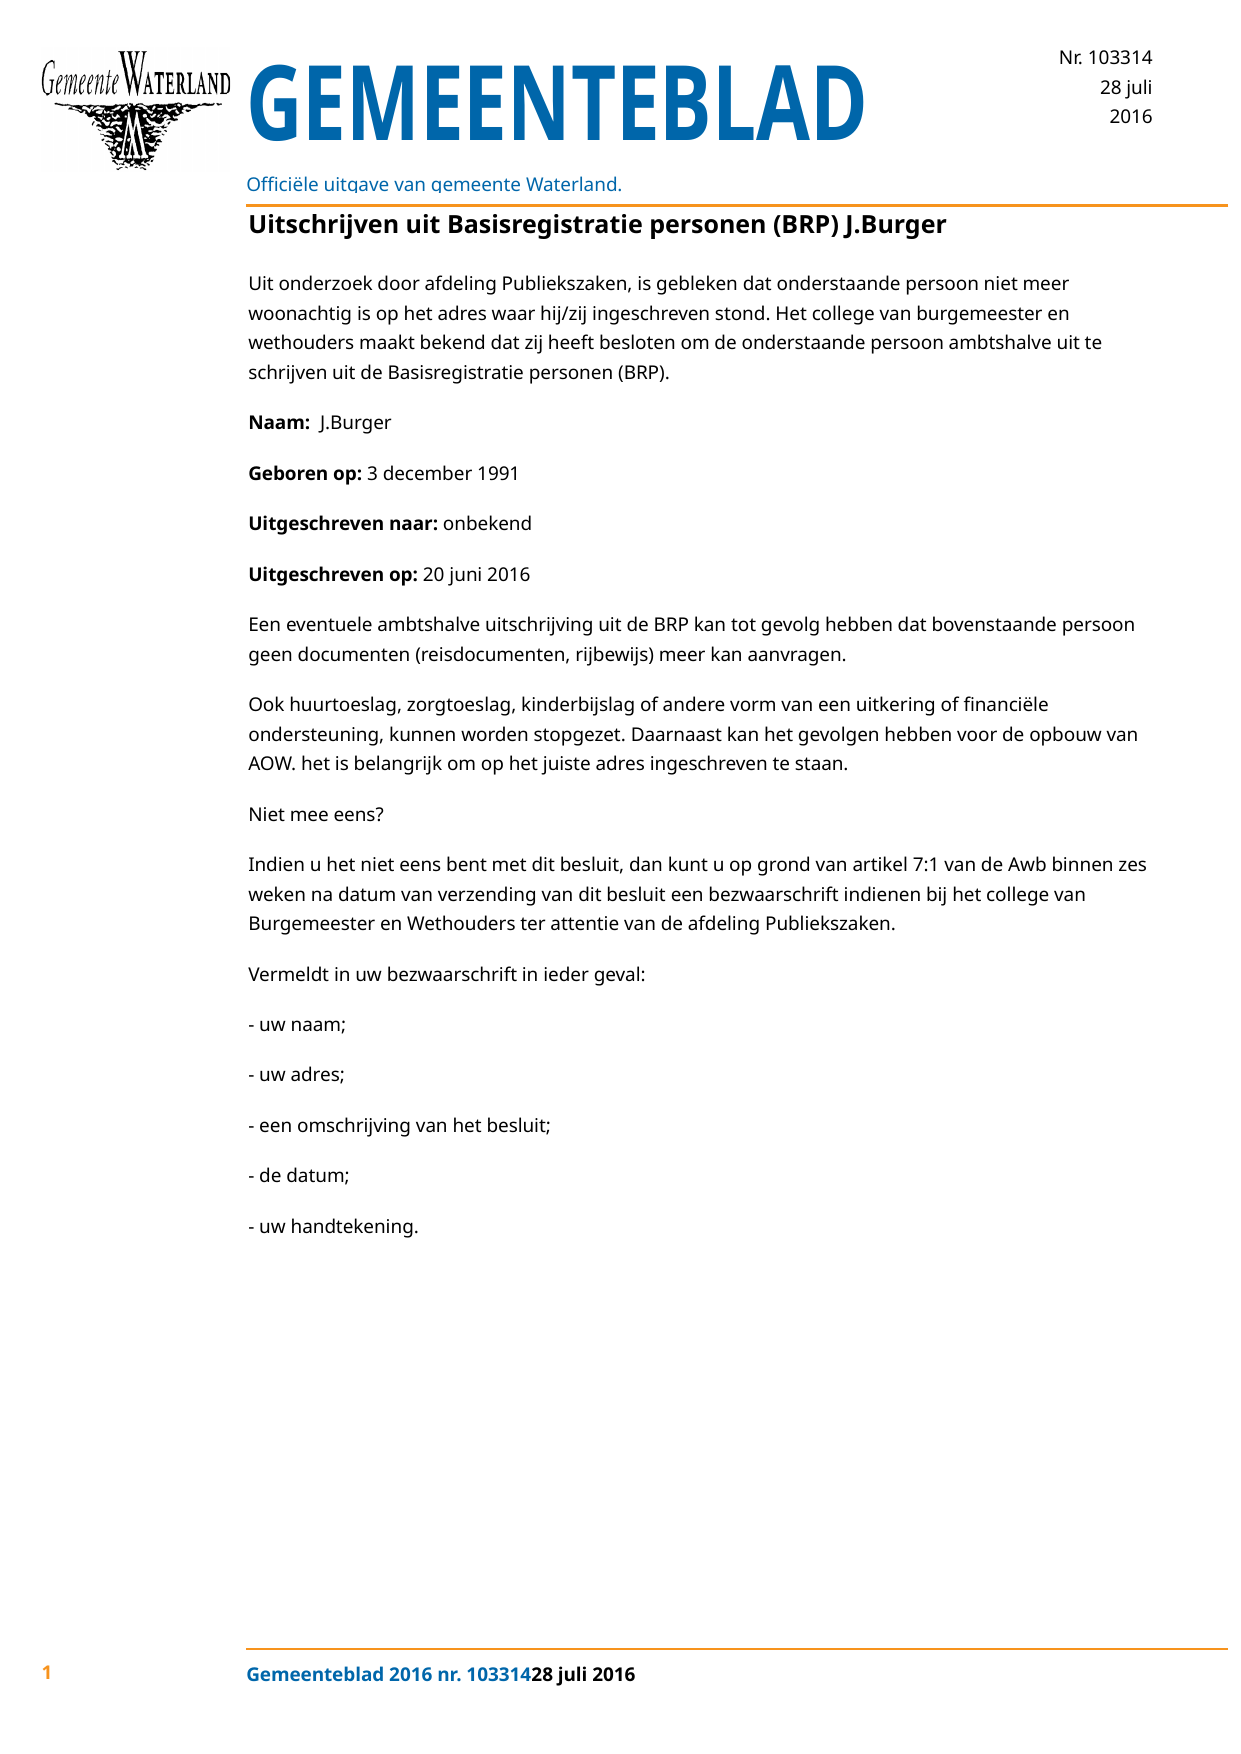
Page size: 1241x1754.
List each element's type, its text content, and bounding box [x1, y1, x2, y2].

text - uw adres; [248, 1062, 1152, 1087]
text Indien u het niet eens bent met dit besluit, dan kunt u op grond van artikel 7:1 van de Awb binnen zes weken na datum van verzending van dit besluit een bezwaarschrift indienen bij het college van Burgemeester en Wethouders ter attentie van de afdeling Publiekszaken. [248, 851, 1152, 936]
text - een omschrijving van het besluit; [248, 1112, 1152, 1138]
text Niet mee eens? [248, 801, 1152, 826]
text Uitschrijven uit Basisregistratie personen (BRP) J.Burger [248, 207, 1152, 241]
text Uitgeschreven op: 20 juni 2016 [248, 561, 1152, 586]
text Een eventuele ambtshalve uitschrijving uit de BRP kan tot gevolg hebben dat bovenstaande persoon geen documenten (reisdocumenten, rijbewijs) meer kan aanvragen. [248, 611, 1152, 666]
picture [41, 47, 231, 172]
text Geboren op: 3 december 1991 [248, 460, 1152, 486]
text Naam: J.Burger [248, 409, 1152, 435]
text - uw naam; [248, 1011, 1152, 1037]
text - de datum; [248, 1162, 1152, 1188]
text - uw handtekening. [248, 1213, 1152, 1238]
text Uitgeschreven naar: onbekend [248, 510, 1152, 536]
text Uit onderzoek door afdeling Publiekszaken, is gebleken dat onderstaande persoon niet meer woonachtig is op het adres waar hij/zij ingeschreven stond. Het college van burgemeester en wethouders maakt bekend dat zij heeft besloten om de onderstaande persoon ambtshalve uit te schrijven uit de Basisregistratie personen (BRP). [248, 270, 1152, 385]
text Vermeldt in uw bezwaarschrift in ieder geval: [248, 961, 1152, 986]
text Ook huurtoeslag, zorgtoeslag, kinderbijslag of andere vorm van een uitkering of financiële ondersteuning, kunnen worden stopgezet. Daarnaast kan het gevolgen hebben voor de opbouw van AOW. het is belangrijk om op het juiste adres ingeschreven te staan. [248, 691, 1152, 776]
